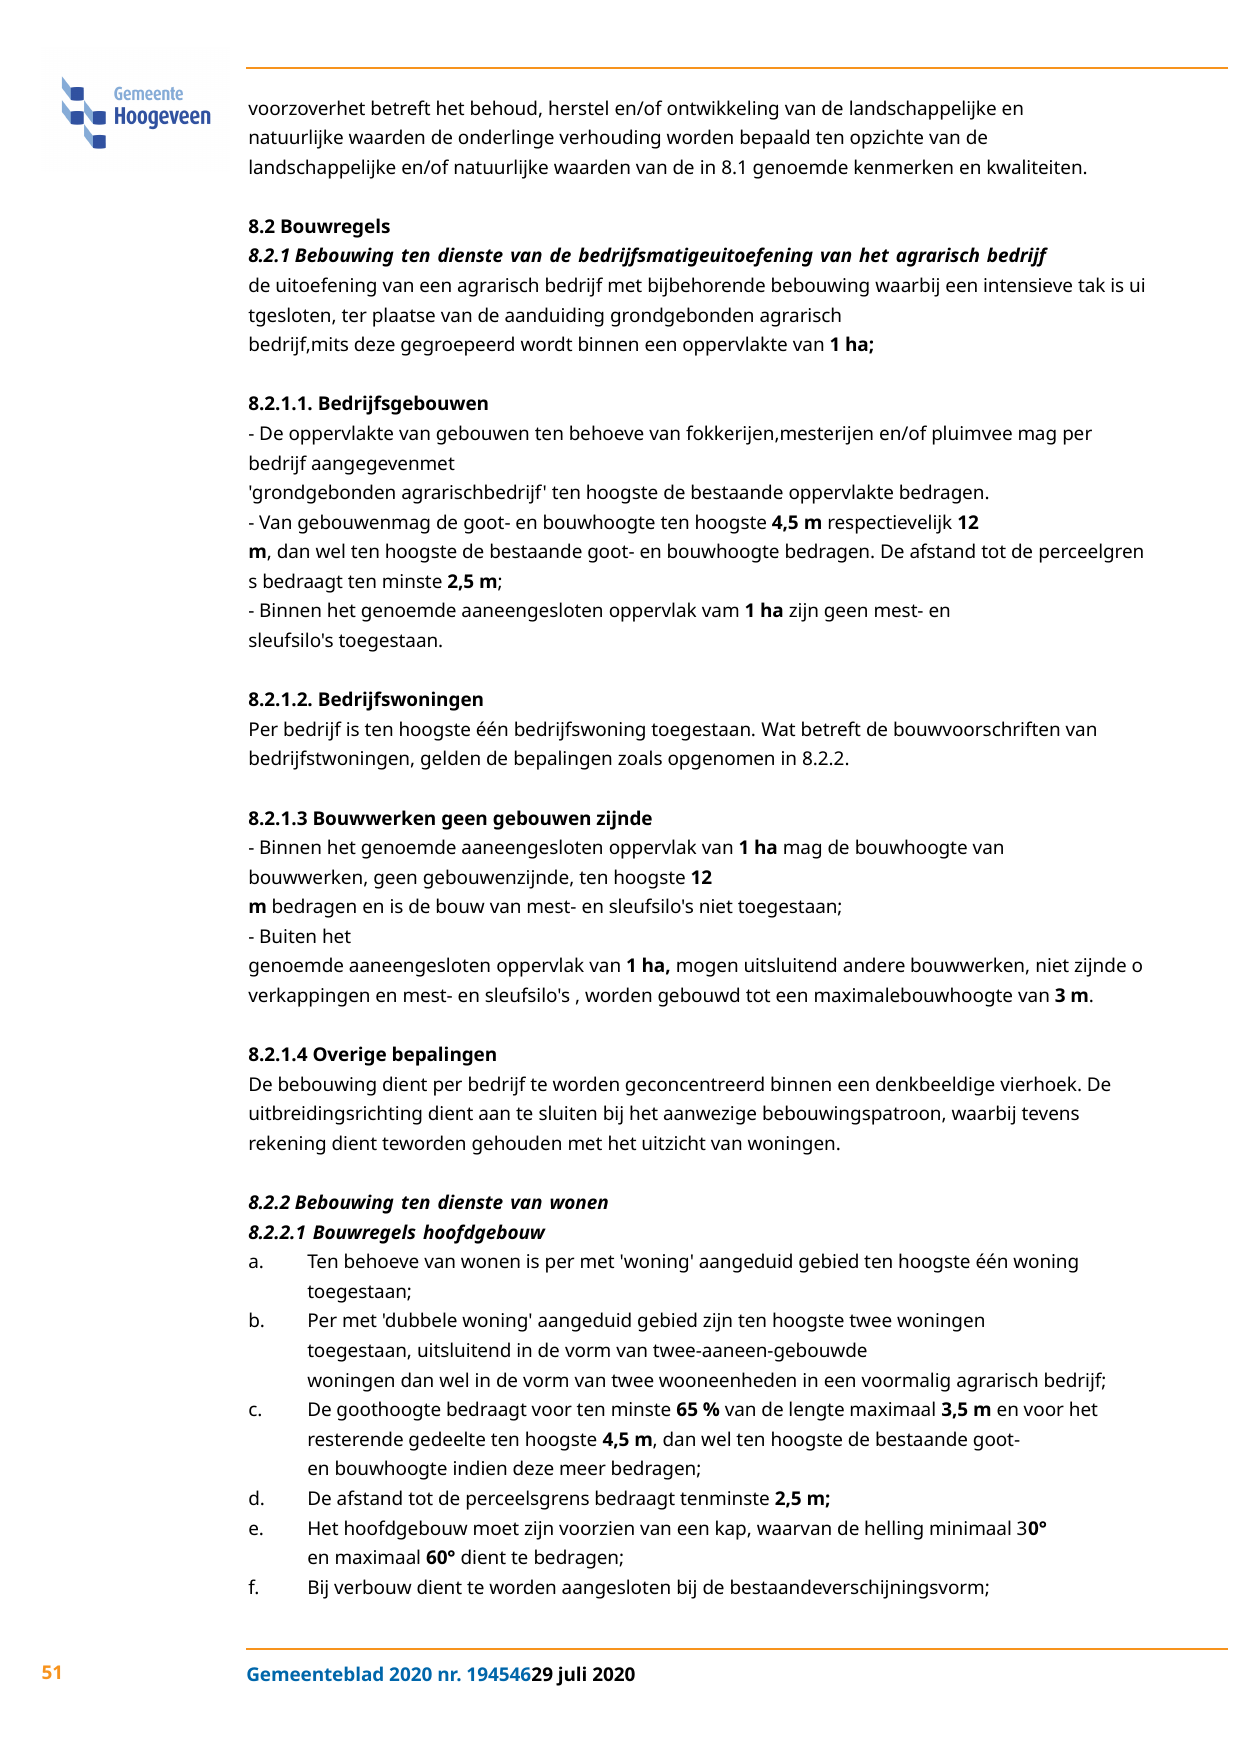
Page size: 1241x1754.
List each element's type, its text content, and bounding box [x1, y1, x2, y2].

list De afstand tot de perceelsgrens bedraagt tenminste 2,5 m; [248, 1485, 1152, 1511]
text 8.2.1.2. Bedrijfswoningen [248, 686, 1152, 712]
text 8.2.1.4 Overige bepalingen [248, 1041, 1152, 1067]
text Per bedrijf is ten hoogste één bedrijfswoning toegestaan. Wat betreft de bouwvoorschriften van bedrijfstwoningen, gelden de bepalingen zoals opgenomen in 8.2.2. [248, 716, 1152, 771]
text - Van gebouwenmag de goot- en bouwhoogte ten hoogste 4,5 m respectievelijk 12 m, dan wel ten hoogste de bestaande goot- en bouwhoogte bedragen. De afstand tot de perceelgrens bedraagt ten minste 2,5 m; [248, 509, 1152, 594]
picture [41, 47, 231, 172]
text natuurlijke waarden de onderlinge verhouding worden bepaald ten opzichte van de landschappelijke en/of natuurlijke waarden van de in 8.1 genoemde kenmerken en kwaliteiten. [248, 124, 1152, 180]
list Bij verbouw dient te worden aangesloten bij de bestaandeverschijningsvorm; [248, 1574, 1152, 1600]
text voorzoverhet betreft het behoud, herstel en/of ontwikkeling van de landschappelijke en [248, 95, 1152, 121]
text - Binnen het genoemde aaneengesloten oppervlak van 1 ha mag de bouwhoogte van bouwwerken, geen gebouwenzijnde, ten hoogste 12 m bedragen en is de bouw van mest- en sleufsilo's niet toegestaan; [248, 834, 1152, 919]
text 8.2.1.1. Bedrijfsgebouwen [248, 391, 1152, 416]
text - Binnen het genoemde aaneengesloten oppervlak vam 1 ha zijn geen mest- en sleufsilo's toegestaan. [248, 598, 1152, 653]
list Het hoofdgebouw moet zijn voorzien van een kap, waarvan de helling minimaal 30° en maximaal 60° dient te bedragen; [248, 1515, 1152, 1570]
text 8.2.1.3 Bouwwerken geen gebouwen zijnde [248, 805, 1152, 831]
list Per met 'dubbele woning' aangeduid gebied zijn ten hoogste twee woningen toegestaan, uitsluitend in de vorm van twee-aaneen-gebouwde woningen dan wel in de vorm van twee wooneenheden in een voormalig agrarisch bedrijf; [248, 1308, 1152, 1393]
text - Buiten het genoemde aaneengesloten oppervlak van 1 ha, mogen uitsluitend andere bouwwerken, niet zijnde overkappingen en mest- en sleufsilo's , worden gebouwd tot een maximalebouwhoogte van 3 m. [248, 923, 1152, 1008]
text De bebouwing dient per bedrijf te worden geconcentreerd binnen een denkbeeldige vierhoek. De uitbreidingsrichting dient aan te sluiten bij het aanwezige bebouwingspatroon, waarbij tevens rekening dient teworden gehouden met het uitzicht van woningen. [248, 1071, 1152, 1156]
text 8.2.1 Bebouwing ten dienste van de bedrijfsmatigeuitoefening van het agrarisch bedrijf [248, 243, 1152, 268]
list De goothoogte bedraagt voor ten minste 65 % van de lengte maximaal 3,5 m en voor het resterende gedeelte ten hoogste 4,5 m, dan wel ten hoogste de bestaande goot- en bouwhoogte indien deze meer bedragen; [248, 1396, 1152, 1481]
text - De oppervlakte van gebouwen ten behoeve van fokkerijen,mesterijen en/of pluimvee mag per bedrijf aangegevenmet 'grondgebonden agrarischbedrijf' ten hoogste de bestaande oppervlakte bedragen. [248, 420, 1152, 505]
text 8.2.2 Bebouwing ten dienste van wonen [248, 1189, 1152, 1215]
text 8.2 Bouwregels [248, 213, 1152, 239]
list Ten behoeve van wonen is per met 'woning' aangeduid gebied ten hoogste één woning toegestaan; [248, 1248, 1152, 1304]
text de uitoefening van een agrarisch bedrijf met bijbehorende bebouwing waarbij een intensieve tak is uitgesloten, ter plaatse van de aanduiding grondgebonden agrarisch bedrijf,mits deze gegroepeerd wordt binnen een oppervlakte van 1 ha; [248, 272, 1152, 357]
text 8.2.2.1 Bouwregels hoofdgebouw [248, 1219, 1152, 1245]
